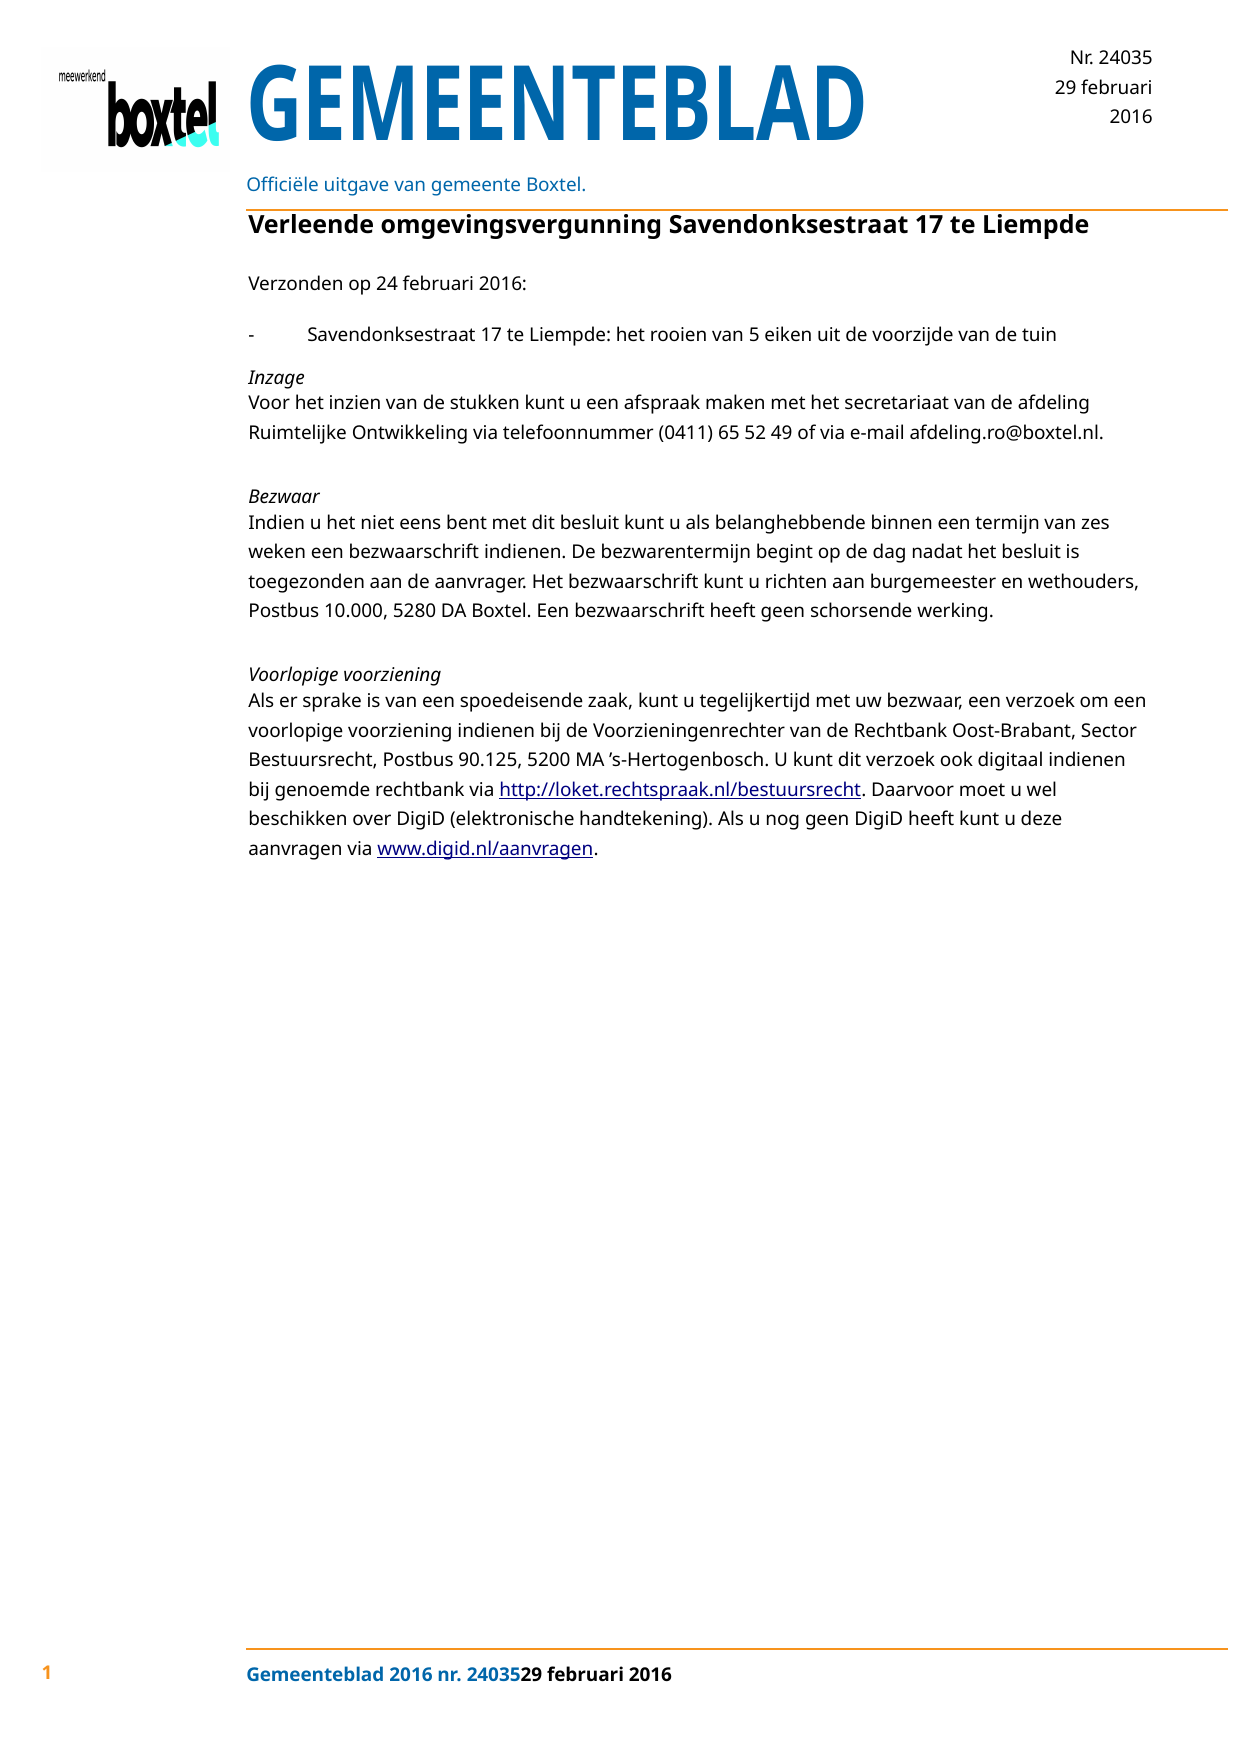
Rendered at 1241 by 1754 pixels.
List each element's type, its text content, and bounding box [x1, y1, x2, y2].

text Als er sprake is van een spoedeisende zaak, kunt u tegelijkertijd met uw bezwaar, een verzoek om een voorlopige voorziening indienen bij de Voorzieningenrechter van de Rechtbank Oost-Brabant, Sector Bestuursrecht, Postbus 90.125, 5200 MA ’s-Hertogenbosch. U kunt dit verzoek ook digitaal indienen bij genoemde rechtbank via http://loket.rechtspraak.nl/bestuursrecht. Daarvoor moet u wel beschikken over DigiD (elektronische handtekening). Als u nog geen DigiD heeft kunt u deze aanvragen via www.digid.nl/aanvragen. [248, 687, 1152, 861]
text Voorlopige voorziening [248, 662, 1152, 687]
text Indien u het niet eens bent met dit besluit kunt u als belanghebbende binnen een termijn van zes weken een bezwaarschrift indienen. De bezwarentermijn begint op de dag nadat het besluit is toegezonden aan de aanvrager. Het bezwaarschrift kunt u richten aan burgemeester en wethouders, Postbus 10.000, 5280 DA Boxtel. Een bezwaarschrift heeft geen schorsende werking. [248, 509, 1152, 623]
picture [41, 47, 231, 172]
text Verleende omgevingsvergunning Savendonksestraat 17 te Liempde [248, 211, 1152, 241]
text Verzonden op 24 februari 2016: [248, 270, 1152, 296]
text Voor het inzien van de stukken kunt u een afspraak maken met het secretariaat van de afdeling Ruimtelijke Ontwikkeling via telefoonnummer (0411) 65 52 49 of via e-mail afdeling.ro@boxtel.nl. [248, 389, 1152, 445]
list Savendonksestraat 17 te Liempde: het rooien van 5 eiken uit de voorzijde van de tuin [248, 321, 1152, 346]
text Inzage [248, 364, 1152, 389]
text Bezwaar [248, 483, 1152, 509]
